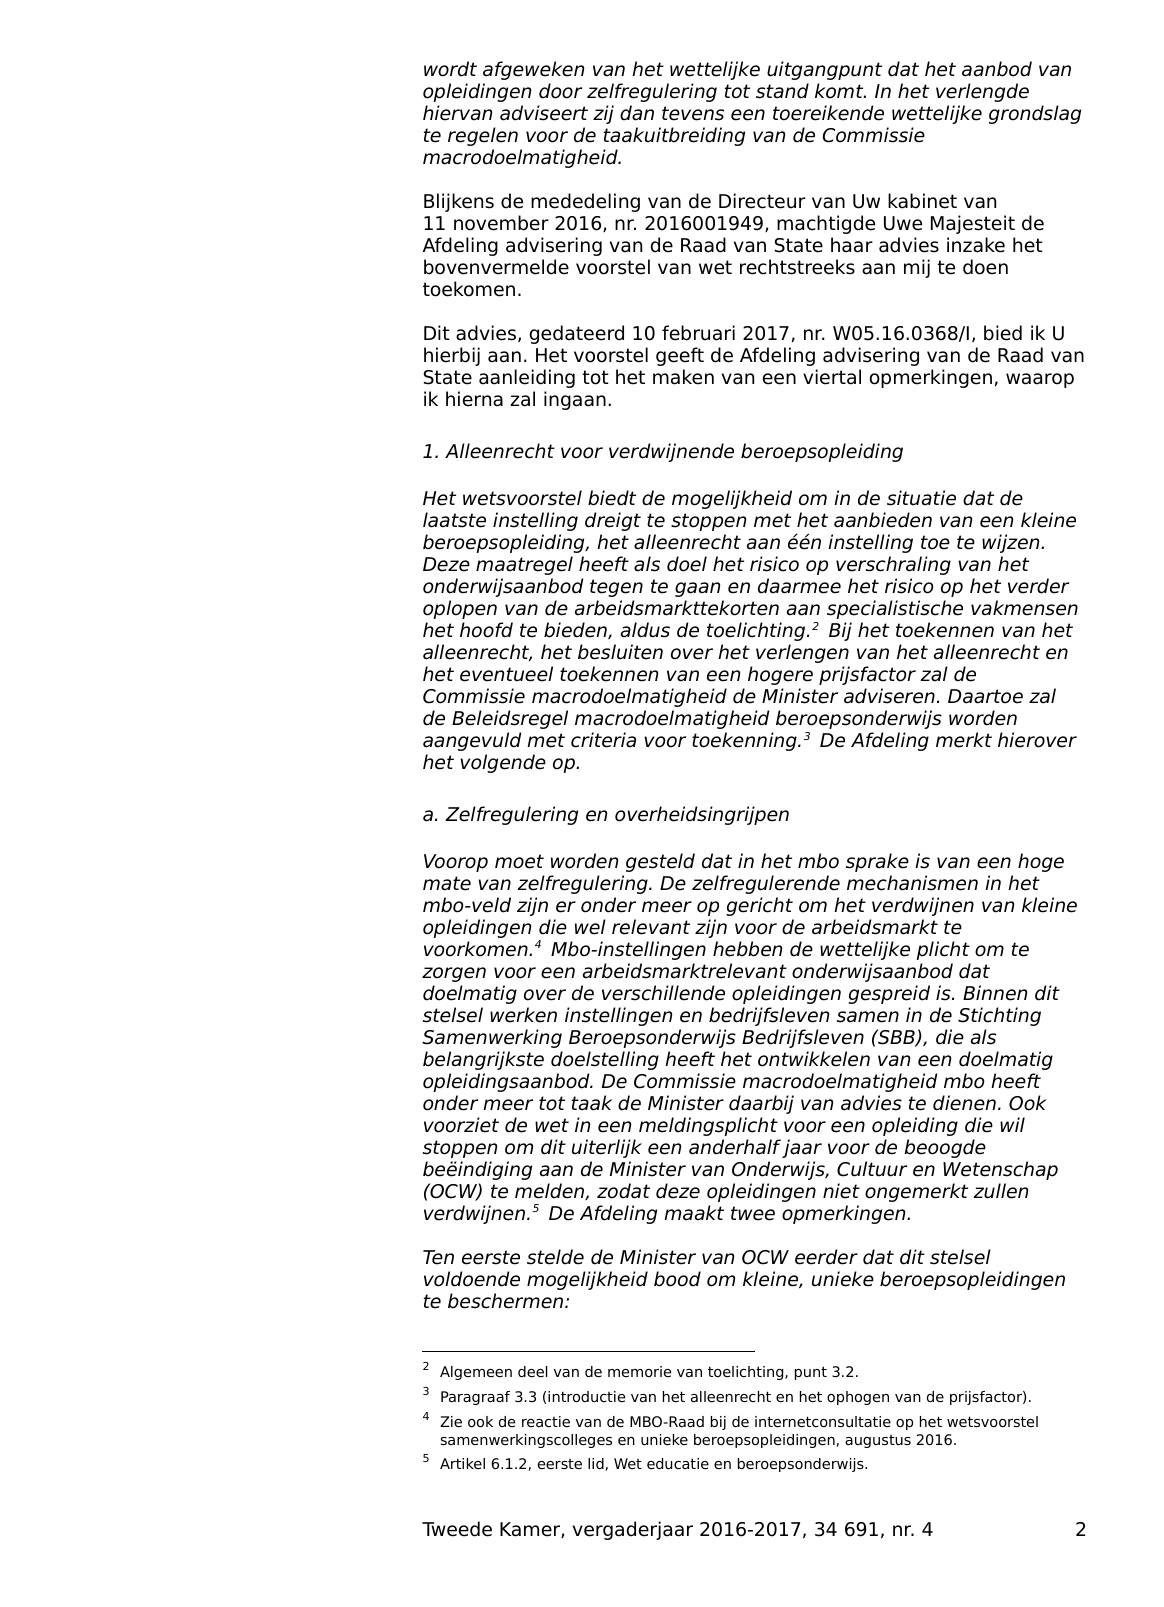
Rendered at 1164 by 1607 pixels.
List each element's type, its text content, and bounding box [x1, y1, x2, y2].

text Zie ook de reactie van de MBO-Raad bij de internetconsultatie op het wetsvoorstel samenwerkingscolleges en unieke beroepsopleidingen, augustus 2016. [422, 1410, 1087, 1449]
text Algemeen deel van de memorie van toelichting, punt 3.2. [422, 1360, 1087, 1382]
text Ten eerste stelde de Minister van OCW eerder dat dit stelsel voldoende mogelijkheid bood om kleine, unieke beroepsopleidingen te beschermen: [422, 1247, 1087, 1313]
text Blijkens de mededeling van de Directeur van Uw kabinet van 11 november 2016, nr. 2016001949, machtigde Uwe Majesteit de Afdeling advisering van de Raad van State haar advies inzake het bovenvermelde voorstel van wet rechtstreeks aan mij te doen toekomen. [422, 191, 1087, 301]
text Artikel 6.1.2, eerste lid, Wet educatie en beroepsonderwijs. [422, 1452, 1087, 1474]
subtitle a. Zelfregulering en overheidsingrijpen [422, 804, 1087, 826]
text Voorop moet worden gesteld dat in het mbo sprake is van een hoge mate van zelfregulering. De zelfregulerende mechanismen in het mbo-veld zijn er onder meer op gericht om het verdwijnen van kleine opleidingen die wel relevant zijn voor de arbeidsmarkt te voorkomen. Mbo-instellingen hebben de wettelijke plicht om te zorgen voor een arbeidsmarktrelevant onderwijsaanbod dat doelmatig over de verschillende opleidingen gespreid is. Binnen dit stelsel werken instellingen en bedrijfsleven samen in de Stichting Samenwerking Beroepsonderwijs Bedrijfsleven (SBB), die als belangrijkste doelstelling heeft het ontwikkelen van een doelmatig opleidingsaanbod. De Commissie macrodoelmatigheid mbo heeft onder meer tot taak de Minister daarbij van advies te dienen. Ook voorziet de wet in een meldingsplicht voor een opleiding die wil stoppen om dit uiterlijk een anderhalf jaar voor de beoogde beëindiging aan de Minister van Onderwijs, Cultuur en Wetenschap (OCW) te melden, zodat deze opleidingen niet ongemerkt zullen verdwijnen. De Afdeling maakt twee opmerkingen. [422, 851, 1087, 1224]
text Het wetsvoorstel biedt de mogelijkheid om in de situatie dat de laatste instelling dreigt te stoppen met het aanbieden van een kleine beroepsopleiding, het alleenrecht aan één instelling toe te wijzen. Deze maatregel heeft als doel het risico op verschraling van het onderwijsaanbod tegen te gaan en daarmee het risico op het verder oplopen van de arbeidsmarkttekorten aan specialistische vakmensen het hoofd te bieden, aldus de toelichting. Bij het toekennen van het alleenrecht, het besluiten over het verlengen van het alleenrecht en het eventueel toekennen van een hogere prijsfactor zal de Commissie macrodoelmatigheid de Minister adviseren. Daartoe zal de Beleidsregel macrodoelmatigheid beroepsonderwijs worden aangevuld met criteria voor toekenning. De Afdeling merkt hierover het volgende op. [422, 488, 1087, 774]
text Dit advies, gedateerd 10 februari 2017, nr. W05.16.0368/I, bied ik U hierbij aan. Het voorstel geeft de Afdeling advisering van de Raad van State aanleiding tot het maken van een viertal opmerkingen, waarop ik hierna zal ingaan. [422, 323, 1087, 411]
text Paragraaf 3.3 (introductie van het alleenrecht en het ophogen van de prijsfactor). [422, 1385, 1087, 1407]
text wordt afgeweken van het wettelijke uitgangpunt dat het aanbod van opleidingen door zelfregulering tot stand komt. In het verlengde hiervan adviseert zij dan tevens een toereikende wettelijke grondslag te regelen voor de taakuitbreiding van de Commissie macrodoelmatigheid. [422, 59, 1087, 169]
subtitle 1. Alleenrecht voor verdwijnende beroepsopleiding [422, 441, 1087, 463]
